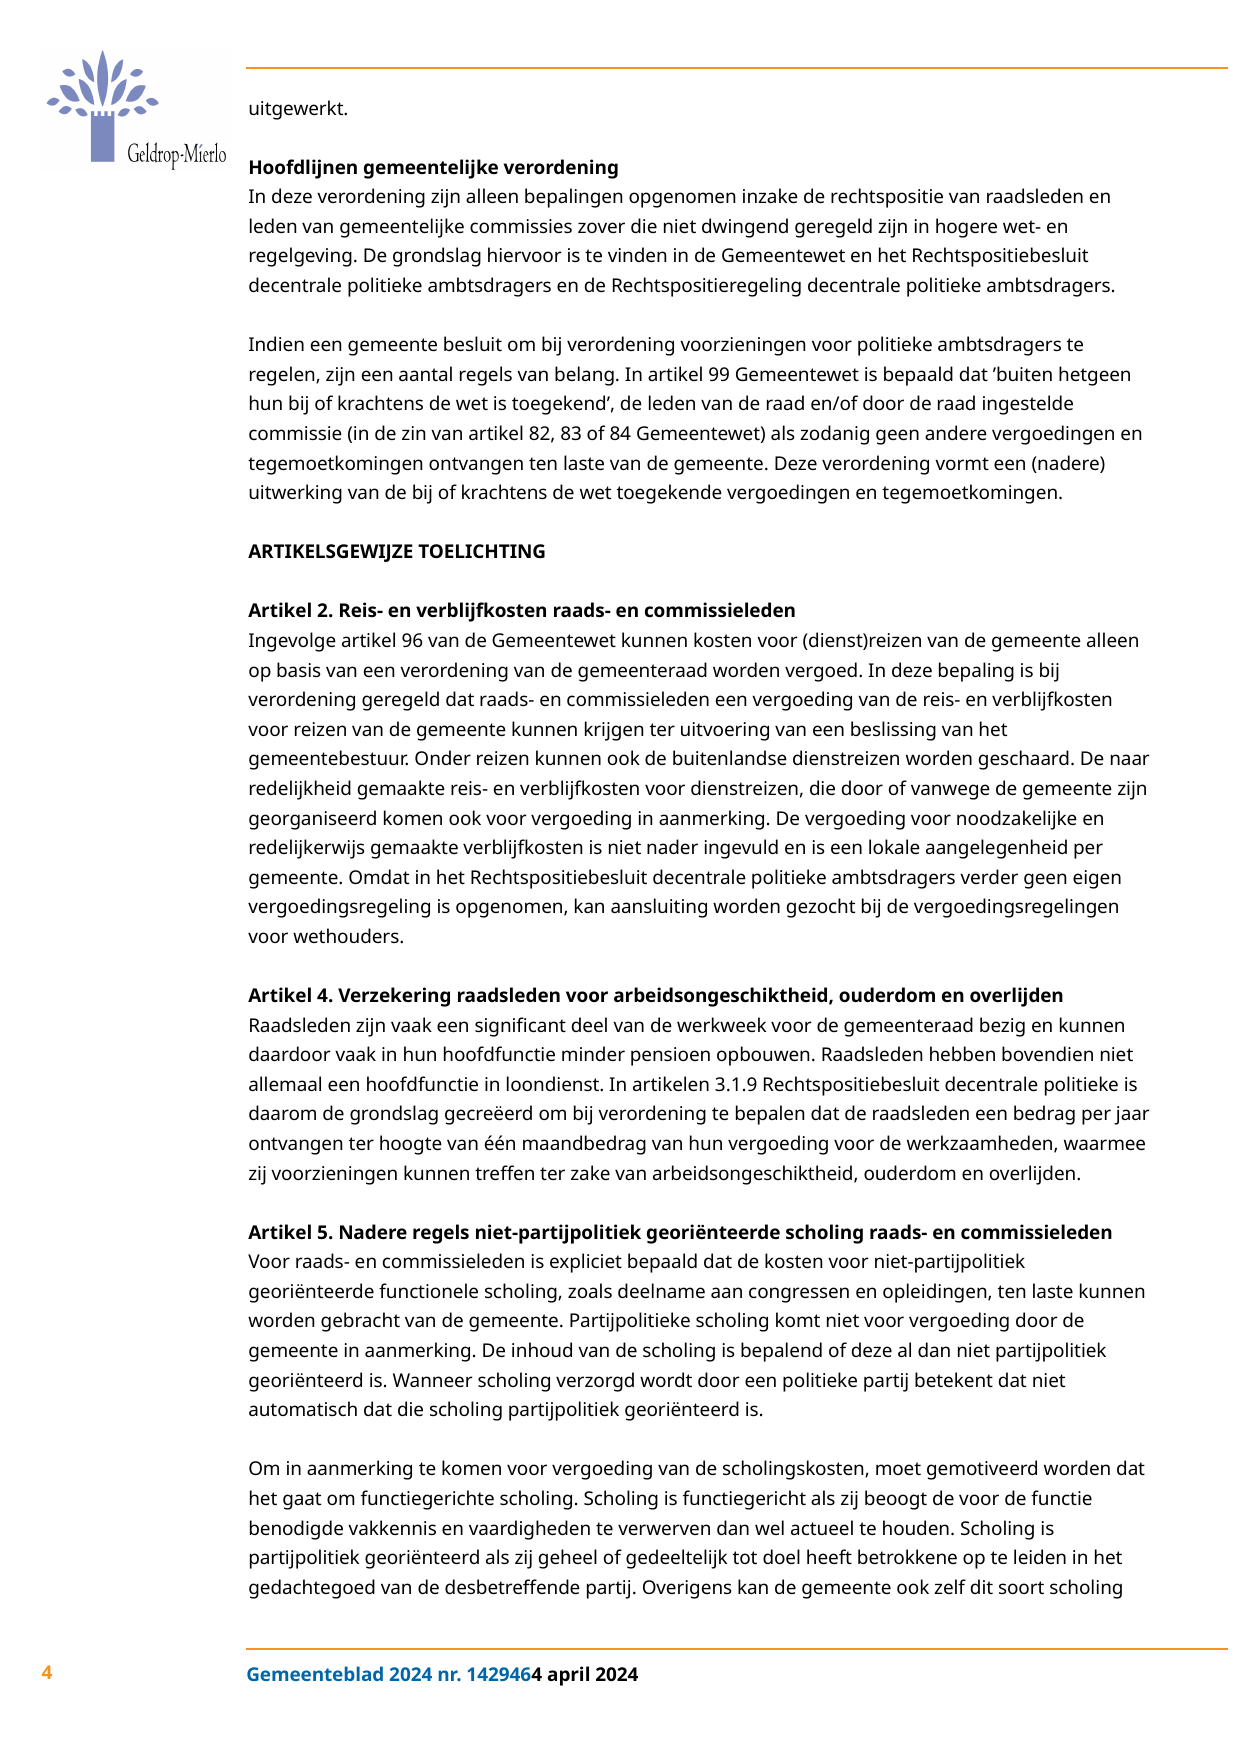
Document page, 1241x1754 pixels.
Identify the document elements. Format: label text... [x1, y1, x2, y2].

text Artikel 2. Reis- en verblijfkosten raads- en commissieleden [248, 598, 1152, 623]
picture [41, 47, 231, 172]
text Om in aanmerking te komen voor vergoeding van de scholingskosten, moet gemotiveerd worden dat het gaat om functiegerichte scholing. Scholing is functiegericht als zij beoogt de voor de functie benodigde vakkennis en vaardigheden te verwerven dan wel actueel te houden. Scholing is partijpolitiek georiënteerd als zij geheel of gedeeltelijk tot doel heeft betrokkene op te leiden in het gedachtegoed van de desbetreffende partij. Overigens kan de gemeente ook zelf dit soort scholing [248, 1456, 1152, 1600]
text Artikel 5. Nadere regels niet-partijpolitiek georiënteerde scholing raads- en commissieleden [248, 1219, 1152, 1245]
text Voor raads- en commissieleden is expliciet bepaald dat de kosten voor niet-partijpolitiek georiënteerde functionele scholing, zoals deelname aan congressen en opleidingen, ten laste kunnen worden gebracht van de gemeente. Partijpolitieke scholing komt niet voor vergoeding door de gemeente in aanmerking. De inhoud van de scholing is bepalend of deze al dan niet partijpolitiek georiënteerd is. Wanneer scholing verzorgd wordt door een politieke partij betekent dat niet automatisch dat die scholing partijpolitiek georiënteerd is. [248, 1248, 1152, 1422]
text Artikel 4. Verzekering raadsleden voor arbeidsongeschiktheid, ouderdom en overlijden [248, 982, 1152, 1008]
text In deze verordening zijn alleen bepalingen opgenomen inzake de rechtspositie van raadsleden en leden van gemeentelijke commissies zover die niet dwingend geregeld zijn in hogere wet- en regelgeving. De grondslag hiervoor is te vinden in de Gemeentewet en het Rechtspositiebesluit decentrale politieke ambtsdragers en de Rechtspositieregeling decentrale politieke ambtsdragers. [248, 183, 1152, 298]
text uitgewerkt. [248, 95, 1152, 121]
text Ingevolge artikel 96 van de Gemeentewet kunnen kosten voor (dienst)reizen van de gemeente alleen op basis van een verordening van de gemeenteraad worden vergoed. In deze bepaling is bij verordening geregeld dat raads- en commissieleden een vergoeding van de reis- en verblijfkosten voor reizen van de gemeente kunnen krijgen ter uitvoering van een beslissing van het gemeentebestuur. Onder reizen kunnen ook de buitenlandse dienstreizen worden geschaard. De naar redelijkheid gemaakte reis- en verblijfkosten voor dienstreizen, die door of vanwege de gemeente zijn georganiseerd komen ook voor vergoeding in aanmerking. De vergoeding voor noodzakelijke en redelijkerwijs gemaakte verblijfkosten is niet nader ingevuld en is een lokale aangelegenheid per gemeente. Omdat in het Rechtspositiebesluit decentrale politieke ambtsdragers verder geen eigen vergoedingsregeling is opgenomen, kan aansluiting worden gezocht bij de vergoedingsregelingen voor wethouders. [248, 627, 1152, 949]
text ARTIKELSGEWIJZE TOELICHTING [248, 538, 1152, 564]
text Hoofdlijnen gemeentelijke verordening [248, 154, 1152, 180]
text Indien een gemeente besluit om bij verordening voorzieningen voor politieke ambtsdragers te regelen, zijn een aantal regels van belang. In artikel 99 Gemeentewet is bepaald dat ’buiten hetgeen hun bij of krachtens de wet is toegekend’, de leden van de raad en/of door de raad ingestelde commissie (in de zin van artikel 82, 83 of 84 Gemeentewet) als zodanig geen andere vergoedingen en tegemoetkomingen ontvangen ten laste van de gemeente. Deze verordening vormt een (nadere) uitwerking van de bij of krachtens de wet toegekende vergoedingen en tegemoetkomingen. [248, 331, 1152, 505]
text Raadsleden zijn vaak een significant deel van de werkweek voor de gemeenteraad bezig en kunnen daardoor vaak in hun hoofdfunctie minder pensioen opbouwen. Raadsleden hebben bovendien niet allemaal een hoofdfunctie in loondienst. In artikelen 3.1.9 Rechtspositiebesluit decentrale politieke is daarom de grondslag gecreëerd om bij verordening te bepalen dat de raadsleden een bedrag per jaar ontvangen ter hoogte van één maandbedrag van hun vergoeding voor de werkzaamheden, waarmee zij voorzieningen kunnen treffen ter zake van arbeidsongeschiktheid, ouderdom en overlijden. [248, 1012, 1152, 1186]
